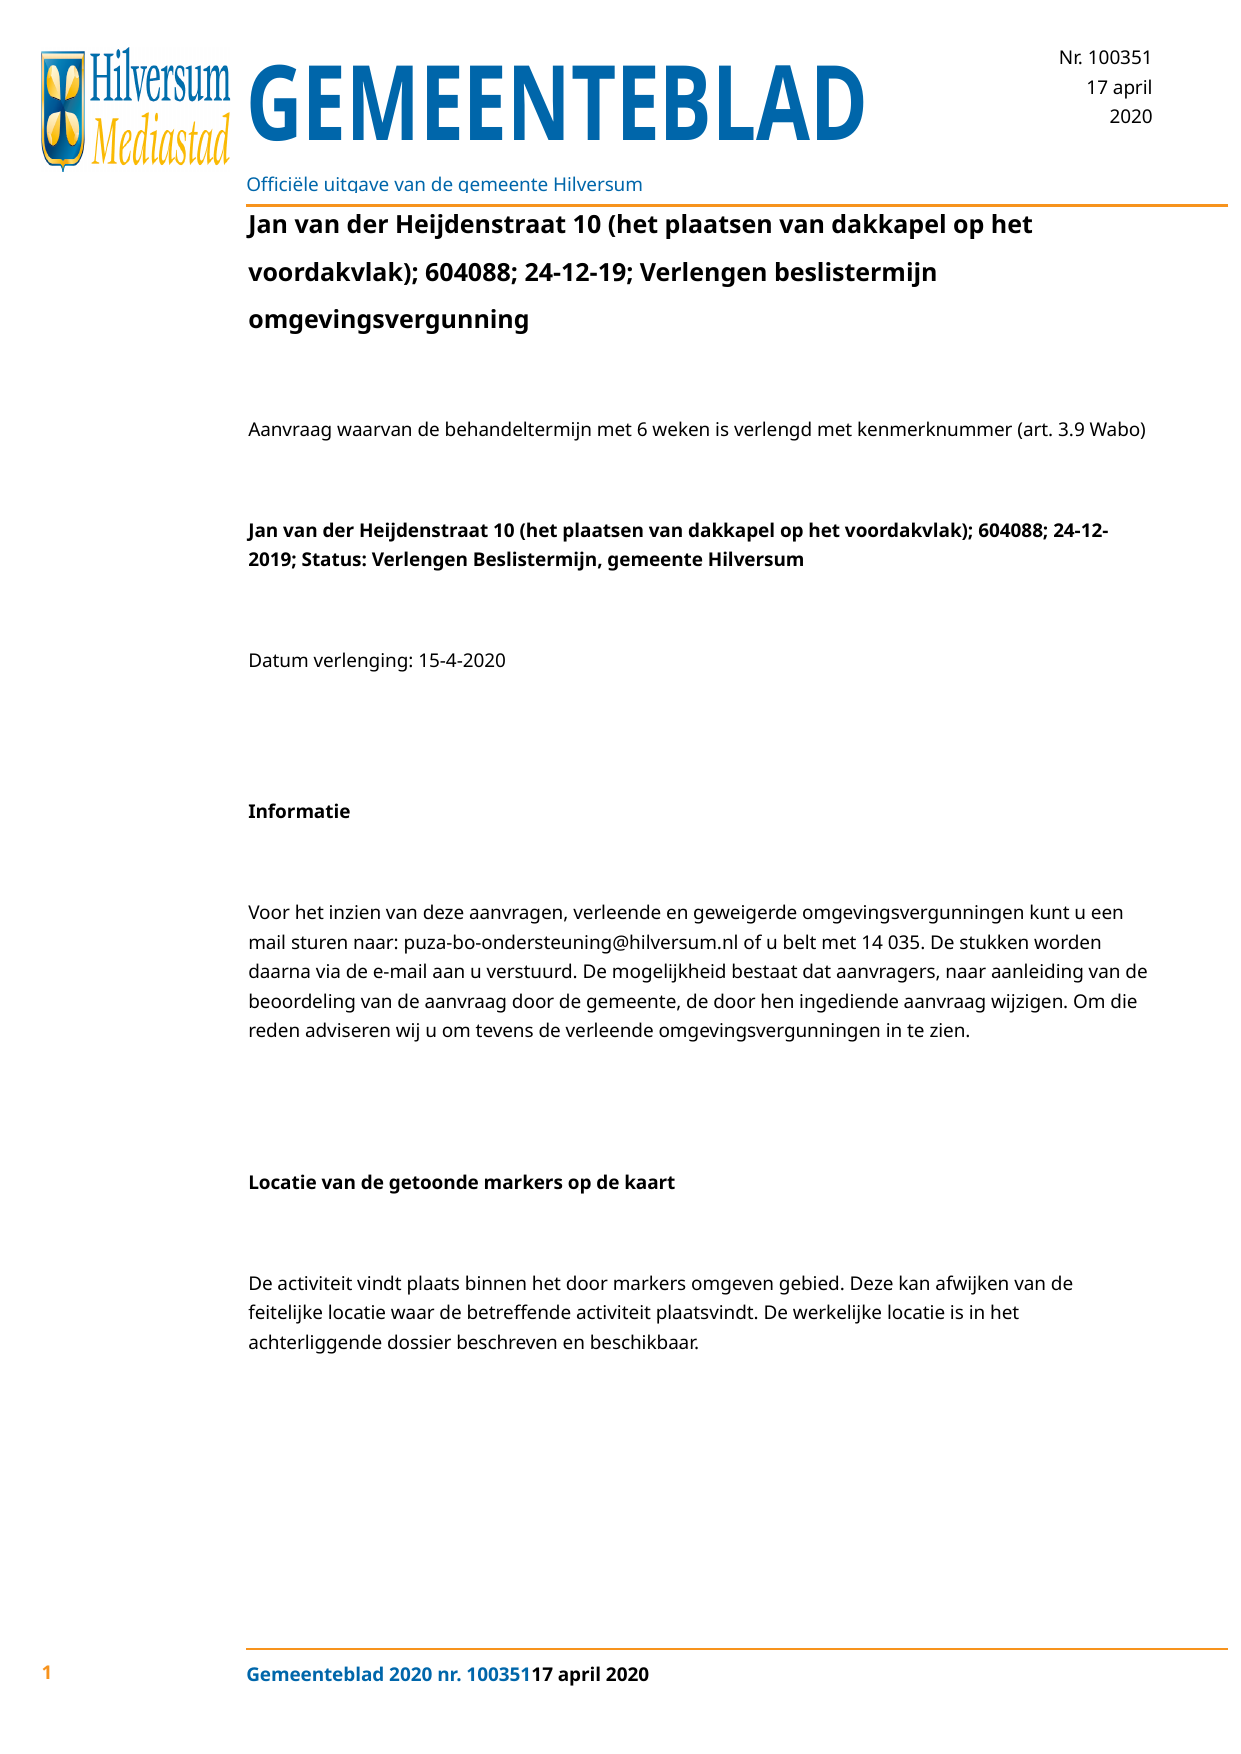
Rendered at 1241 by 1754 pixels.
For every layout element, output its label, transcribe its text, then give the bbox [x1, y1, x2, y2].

text Informatie [248, 798, 1152, 824]
text Aanvraag waarvan de behandeltermijn met 6 weken is verlengd met kenmerknummer (art. 3.9 Wabo) [248, 416, 1152, 442]
text Jan van der Heijdenstraat 10 (het plaatsen van dakkapel op het voordakvlak); 604088; 24-12-19; Verlengen beslistermijn omgevingsvergunning [248, 207, 1152, 336]
text Locatie van de getoonde markers op de kaart [248, 1169, 1152, 1194]
text Voor het inzien van deze aanvragen, verleende en geweigerde omgevingsvergunningen kunt u een mail sturen naar: puza-bo-ondersteuning@hilversum.nl of u belt met 14 035. De stukken worden daarna via de e-mail aan u verstuurd. De mogelijkheid bestaat dat aanvragers, naar aanleiding van de beoordeling van de aanvraag door de gemeente, de door hen ingediende aanvraag wijzigen. Om die reden adviseren wij u om tevens de verleende omgevingsvergunningen in te zien. [248, 899, 1152, 1043]
text De activiteit vindt plaats binnen het door markers omgeven gebied. Deze kan afwijken van de feitelijke locatie waar de betreffende activiteit plaatsvindt. De werkelijke locatie is in het achterliggende dossier beschreven en beschikbaar. [248, 1270, 1152, 1354]
picture [41, 47, 231, 172]
text Jan van der Heijdenstraat 10 (het plaatsen van dakkapel op het voordakvlak); 604088; 24-12-2019; Status: Verlengen Beslistermijn, gemeente Hilversum [248, 517, 1152, 572]
text Datum verlenging: 15-4-2020 [248, 647, 1152, 673]
